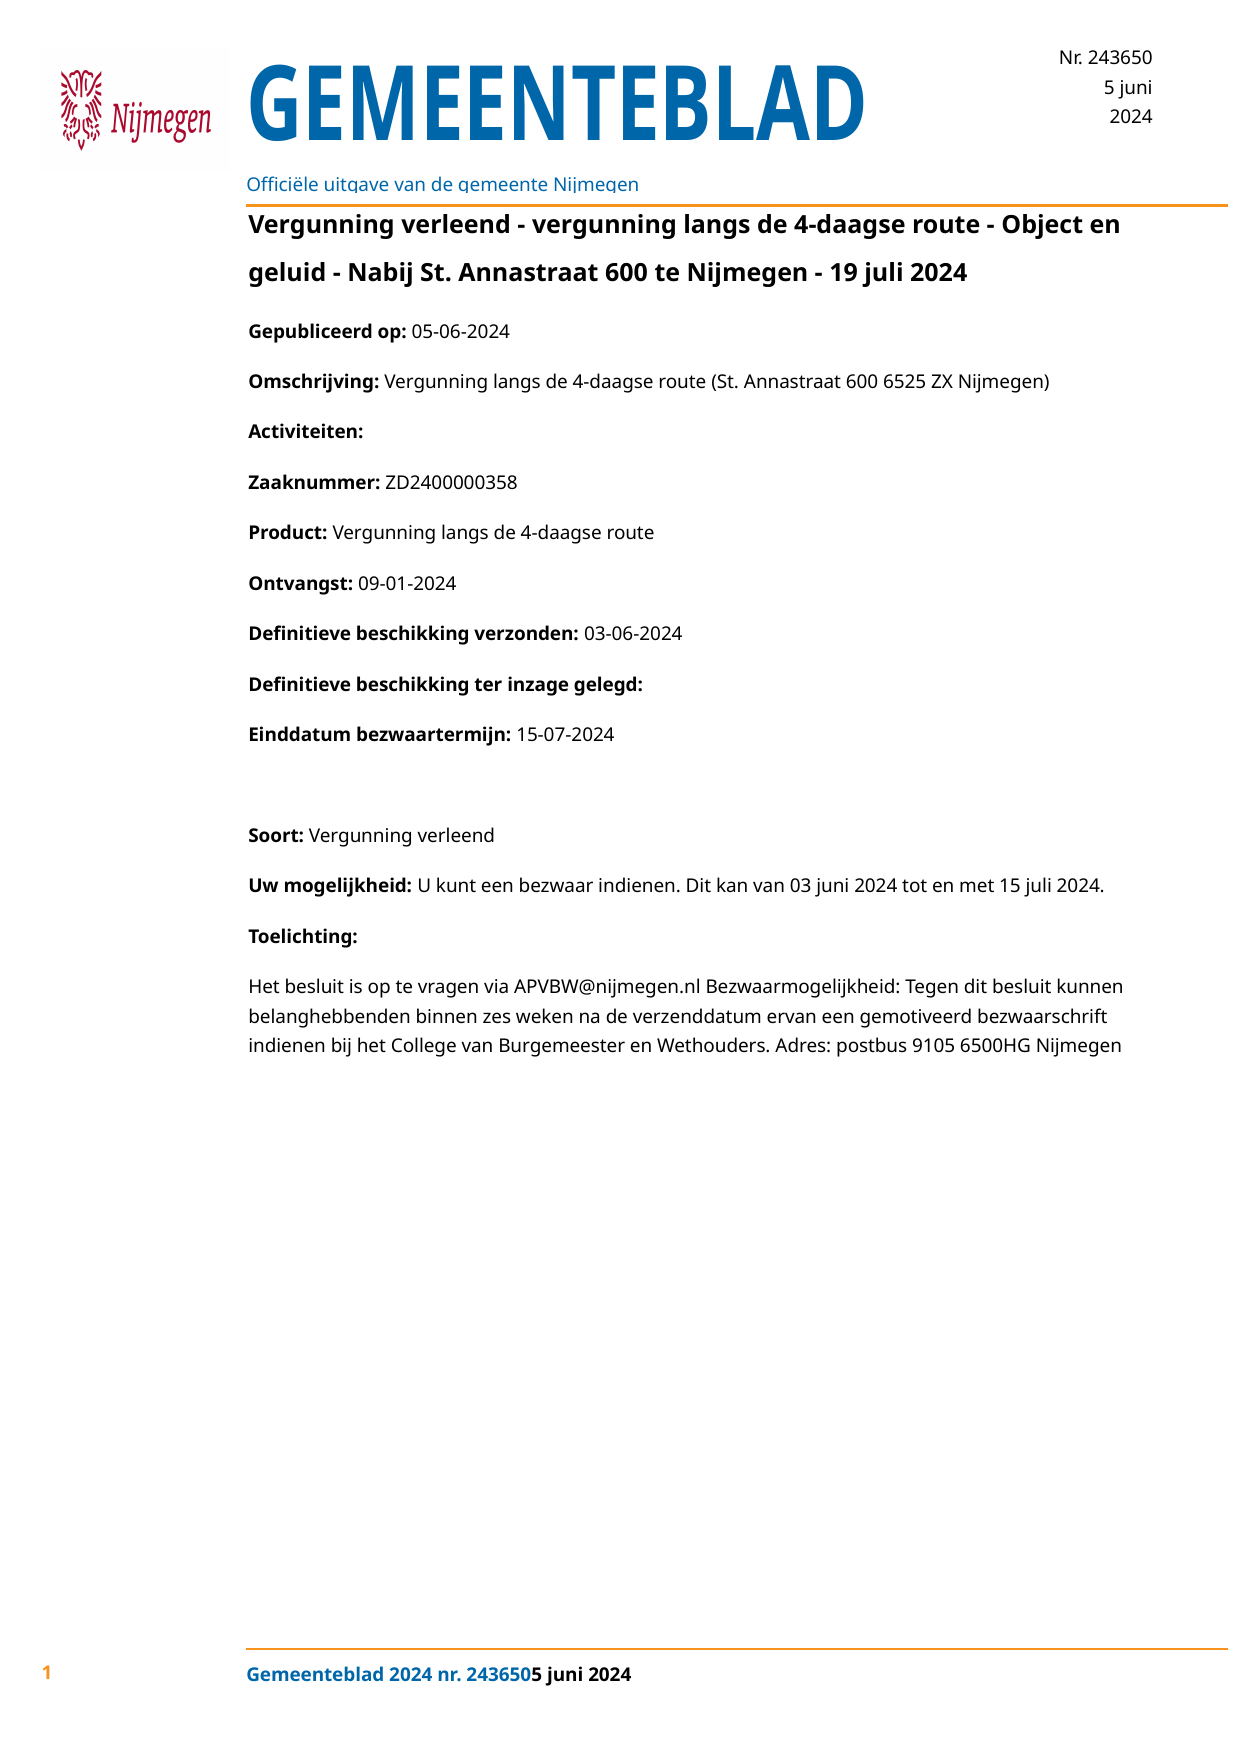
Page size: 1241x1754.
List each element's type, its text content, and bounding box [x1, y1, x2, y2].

text Gepubliceerd op: 05-06-2024 [248, 318, 1152, 344]
text Definitieve beschikking verzonden: 03-06-2024 [248, 620, 1152, 646]
text Toelichting: [248, 923, 1152, 949]
text Omschrijving: Vergunning langs de 4-daagse route (St. Annastraat 600 6525 ZX Nijmegen) [248, 368, 1152, 394]
text Activiteiten: [248, 419, 1152, 444]
text Soort: Vergunning verleend [248, 822, 1152, 848]
text Het besluit is op te vragen via APVBW@nijmegen.nl Bezwaarmogelijkheid: Tegen dit besluit kunnen belanghebbenden binnen zes weken na de verzenddatum ervan een gemotiveerd bezwaarschrift indienen bij het College van Burgemeester en Wethouders. Adres: postbus 9105 6500HG Nijmegen [248, 973, 1152, 1058]
text Zaaknummer: ZD2400000358 [248, 469, 1152, 495]
picture [41, 47, 231, 172]
text Vergunning verleend - vergunning langs de 4-daagse route - Object en geluid - Nabij St. Annastraat 600 te Nijmegen - 19 juli 2024 [248, 207, 1152, 288]
text Ontvangst: 09-01-2024 [248, 570, 1152, 596]
text Einddatum bezwaartermijn: 15-07-2024 [248, 721, 1152, 747]
text Uw mogelijkheid: U kunt een bezwaar indienen. Dit kan van 03 juni 2024 tot en met 15 juli 2024. [248, 872, 1152, 898]
text Product: Vergunning langs de 4-daagse route [248, 519, 1152, 545]
text Definitieve beschikking ter inzage gelegd: [248, 671, 1152, 697]
